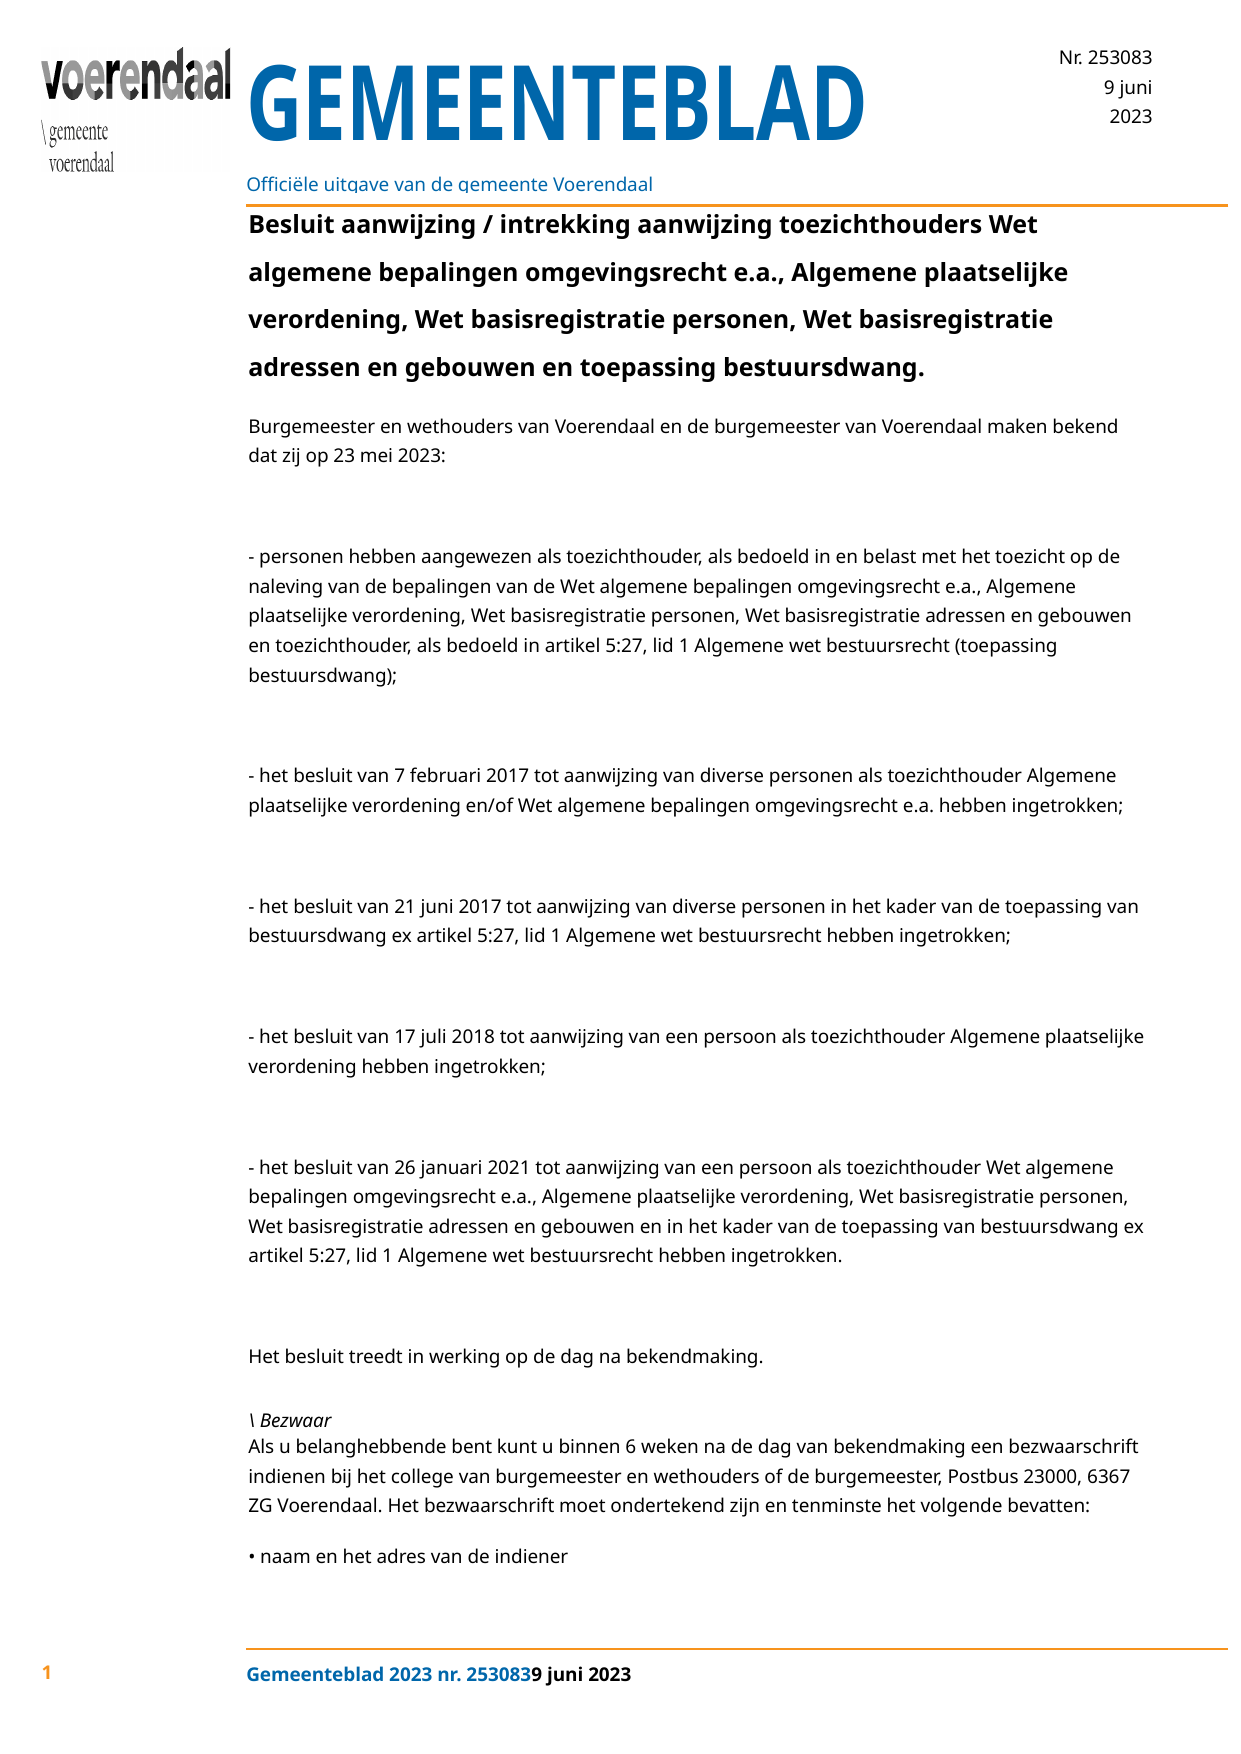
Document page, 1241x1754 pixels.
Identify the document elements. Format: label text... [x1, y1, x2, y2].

text - het besluit van 17 juli 2018 tot aanwijzing van een persoon als toezichthouder Algemene plaatselijke verordening hebben ingetrokken; [248, 1023, 1152, 1079]
text Besluit aanwijzing / intrekking aanwijzing toezichthouders Wet algemene bepalingen omgevingsrecht e.a., Algemene plaatselijke verordening, Wet basisregistratie personen, Wet basisregistratie adressen en gebouwen en toepassing bestuursdwang. [248, 207, 1152, 384]
text - het besluit van 21 juni 2017 tot aanwijzing van diverse personen in het kader van de toepassing van bestuursdwang ex artikel 5:27, lid 1 Algemene wet bestuursrecht hebben ingetrokken; [248, 893, 1152, 948]
text \ Bezwaar [248, 1407, 1152, 1433]
text - het besluit van 26 januari 2021 tot aanwijzing van een persoon als toezichthouder Wet algemene bepalingen omgevingsrecht e.a., Algemene plaatselijke verordening, Wet basisregistratie personen, Wet basisregistratie adressen en gebouwen en in het kader van de toepassing van bestuursdwang ex artikel 5:27, lid 1 Algemene wet bestuursrecht hebben ingetrokken. [248, 1154, 1152, 1268]
text Als u belanghebbende bent kunt u binnen 6 weken na de dag van bekendmaking een bezwaarschrift indienen bij het college van burgemeester en wethouders of de burgemeester, Postbus 23000, 6367 ZG Voerendaal. Het bezwaarschrift moet ondertekend zijn en tenminste het volgende bevatten: [248, 1433, 1152, 1518]
text - het besluit van 7 februari 2017 tot aanwijzing van diverse personen als toezichthouder Algemene plaatselijke verordening en/of Wet algemene bepalingen omgevingsrecht e.a. hebben ingetrokken; [248, 763, 1152, 818]
picture [41, 47, 231, 172]
text • naam en het adres van de indiener [248, 1543, 1152, 1568]
text Het besluit treedt in werking op de dag na bekendmaking. [248, 1343, 1152, 1369]
text Burgemeester en wethouders van Voerendaal en de burgemeester van Voerendaal maken bekend dat zij op 23 mei 2023: [248, 413, 1152, 468]
text - personen hebben aangewezen als toezichthouder, als bedoeld in en belast met het toezicht op de naleving van de bepalingen van de Wet algemene bepalingen omgevingsrecht e.a., Algemene plaatselijke verordening, Wet basisregistratie personen, Wet basisregistratie adressen en gebouwen en toezichthouder, als bedoeld in artikel 5:27, lid 1 Algemene wet bestuursrecht (toepassing bestuursdwang); [248, 543, 1152, 688]
